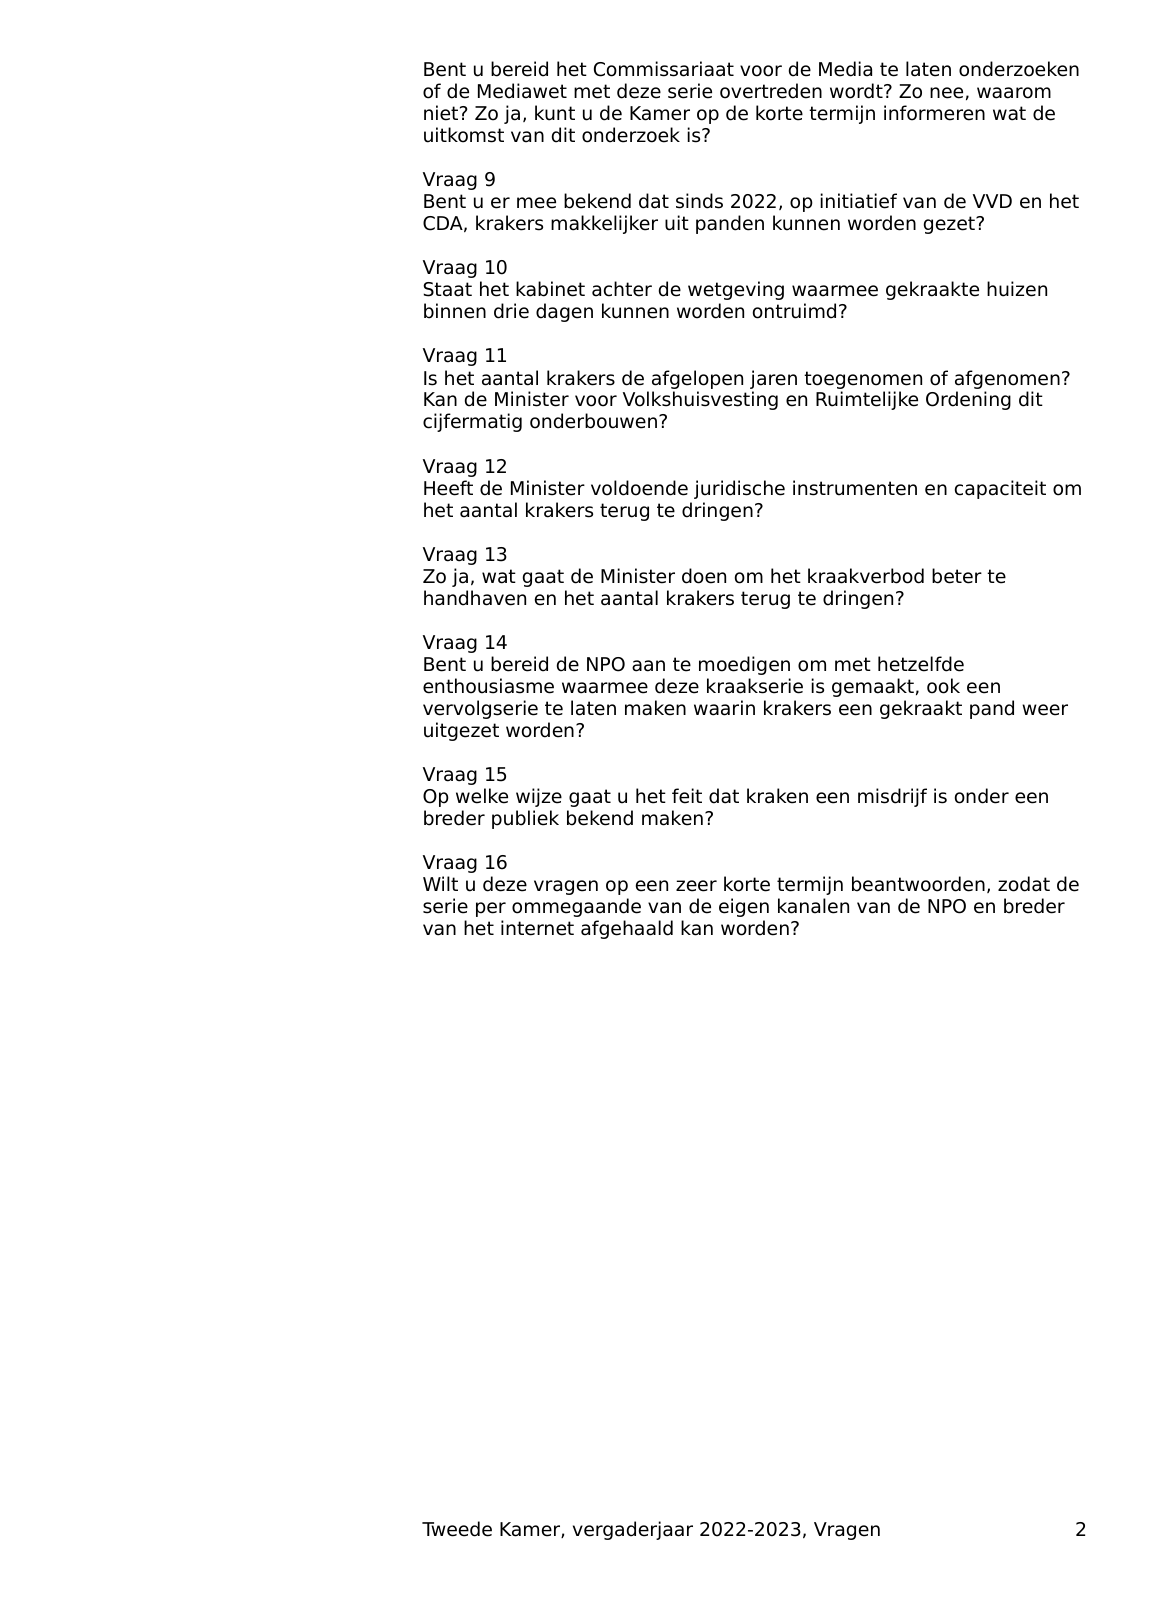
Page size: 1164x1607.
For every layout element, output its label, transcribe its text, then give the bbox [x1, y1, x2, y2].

text Vraag 16 [422, 852, 1087, 874]
text Vraag 15 [422, 764, 1087, 786]
text Is het aantal krakers de afgelopen jaren toegenomen of afgenomen? Kan de Minister voor Volkshuisvesting en Ruimtelijke Ordening dit cijfermatig onderbouwen? [422, 367, 1087, 433]
text Wilt u deze vragen op een zeer korte termijn beantwoorden, zodat de serie per ommegaande van de eigen kanalen van de NPO en breder van het internet afgehaald kan worden? [422, 874, 1087, 940]
text Zo ja, wat gaat de Minister doen om het kraakverbod beter te handhaven en het aantal krakers terug te dringen? [422, 566, 1087, 609]
text Vraag 9 [422, 169, 1087, 191]
text Bent u er mee bekend dat sinds 2022, op initiatief van de VVD en het CDA, krakers makkelijker uit panden kunnen worden gezet? [422, 191, 1087, 235]
text Vraag 11 [422, 345, 1087, 367]
text Vraag 12 [422, 456, 1087, 477]
text Bent u bereid het Commissariaat voor de Media te laten onderzoeken of de Mediawet met deze serie overtreden wordt? Zo nee, waarom niet? Zo ja, kunt u de Kamer op de korte termijn informeren wat de uitkomst van dit onderzoek is? [422, 59, 1087, 147]
text Bent u bereid de NPO aan te moedigen om met hetzelfde enthousiasme waarmee deze kraakserie is gemaakt, ook een vervolgserie te laten maken waarin krakers een gekraakt pand weer uitgezet worden? [422, 654, 1087, 742]
text Vraag 14 [422, 632, 1087, 654]
text Heeft de Minister voldoende juridische instrumenten en capaciteit om het aantal krakers terug te dringen? [422, 477, 1087, 521]
text Op welke wijze gaat u het feit dat kraken een misdrijf is onder een breder publiek bekend maken? [422, 786, 1087, 830]
text Staat het kabinet achter de wetgeving waarmee gekraakte huizen binnen drie dagen kunnen worden ontruimd? [422, 279, 1087, 323]
text Vraag 10 [422, 257, 1087, 279]
text Vraag 13 [422, 544, 1087, 566]
